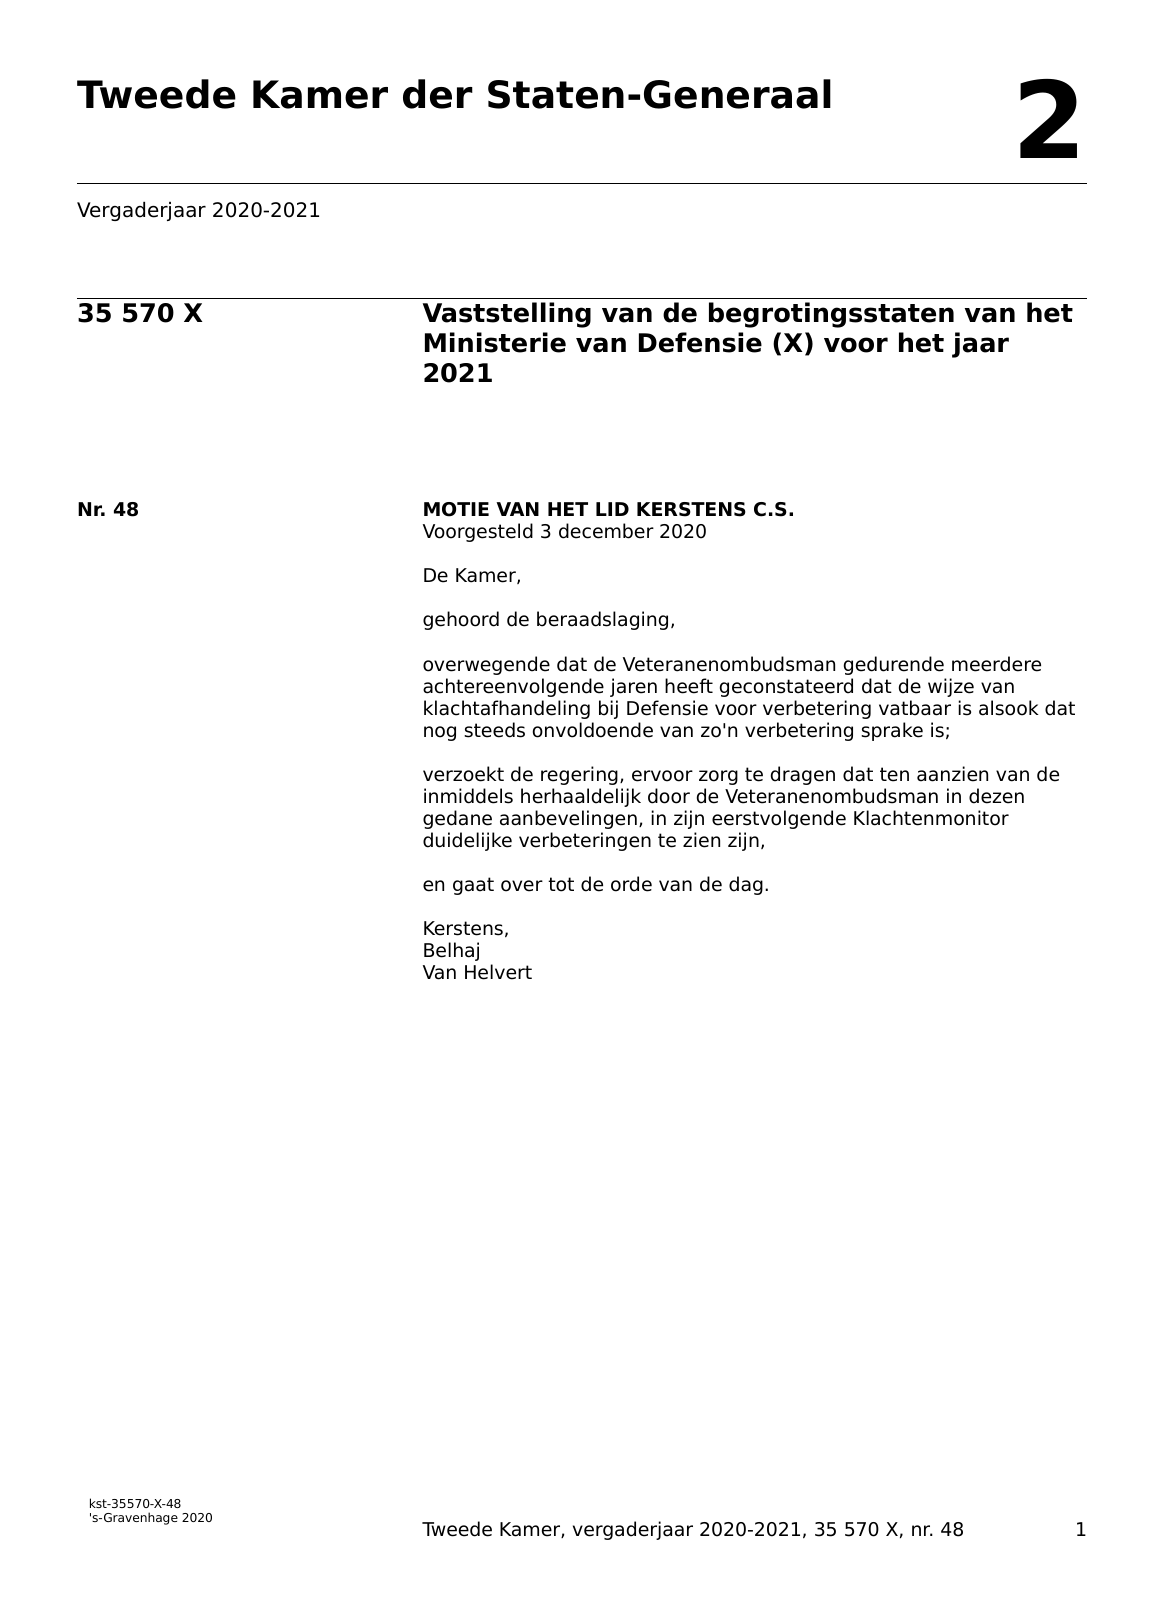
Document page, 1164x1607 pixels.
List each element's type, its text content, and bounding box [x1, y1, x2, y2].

text 's-Gravenhage 2020 [88, 1511, 323, 1525]
text verzoekt de regering, ervoor zorg te dragen dat ten aanzien van de inmiddels herhaaldelijk door de Veteranenombudsman in dezen gedane aanbevelingen, in zijn eerstvolgende Klachtenmonitor duidelijke verbeteringen te zien zijn, [422, 764, 1087, 852]
text Van Helvert [422, 962, 1087, 984]
table_cell Vergaderjaar 2020-2021 [77, 184, 1087, 298]
text Voorgesteld 3 december 2020 [422, 521, 1087, 543]
text Kerstens, [422, 918, 1087, 940]
text Belhaj [422, 940, 1087, 962]
subtitle Nr. 48 MOTIE VAN HET LID KERSTENS C.S. [77, 499, 1087, 521]
subtitle 35 570 X Vaststelling van de begrotingsstaten van het Ministerie van Defensie (X) voor het jaar 2021 [77, 299, 1087, 388]
table_header 2 [886, 59, 1087, 183]
text De Kamer, [422, 565, 1087, 587]
text en gaat over tot de orde van de dag. [422, 874, 1087, 896]
table_header Tweede Kamer der Staten-Generaal [77, 59, 886, 183]
text kst-35570-X-48 [88, 1497, 323, 1511]
text overwegende dat de Veteranenombudsman gedurende meerdere achtereenvolgende jaren heeft geconstateerd dat de wijze van klachtafhandeling bij Defensie voor verbetering vatbaar is alsook dat nog steeds onvoldoende van zo'n verbetering sprake is; [422, 653, 1087, 741]
text gehoord de beraadslaging, [422, 609, 1087, 631]
